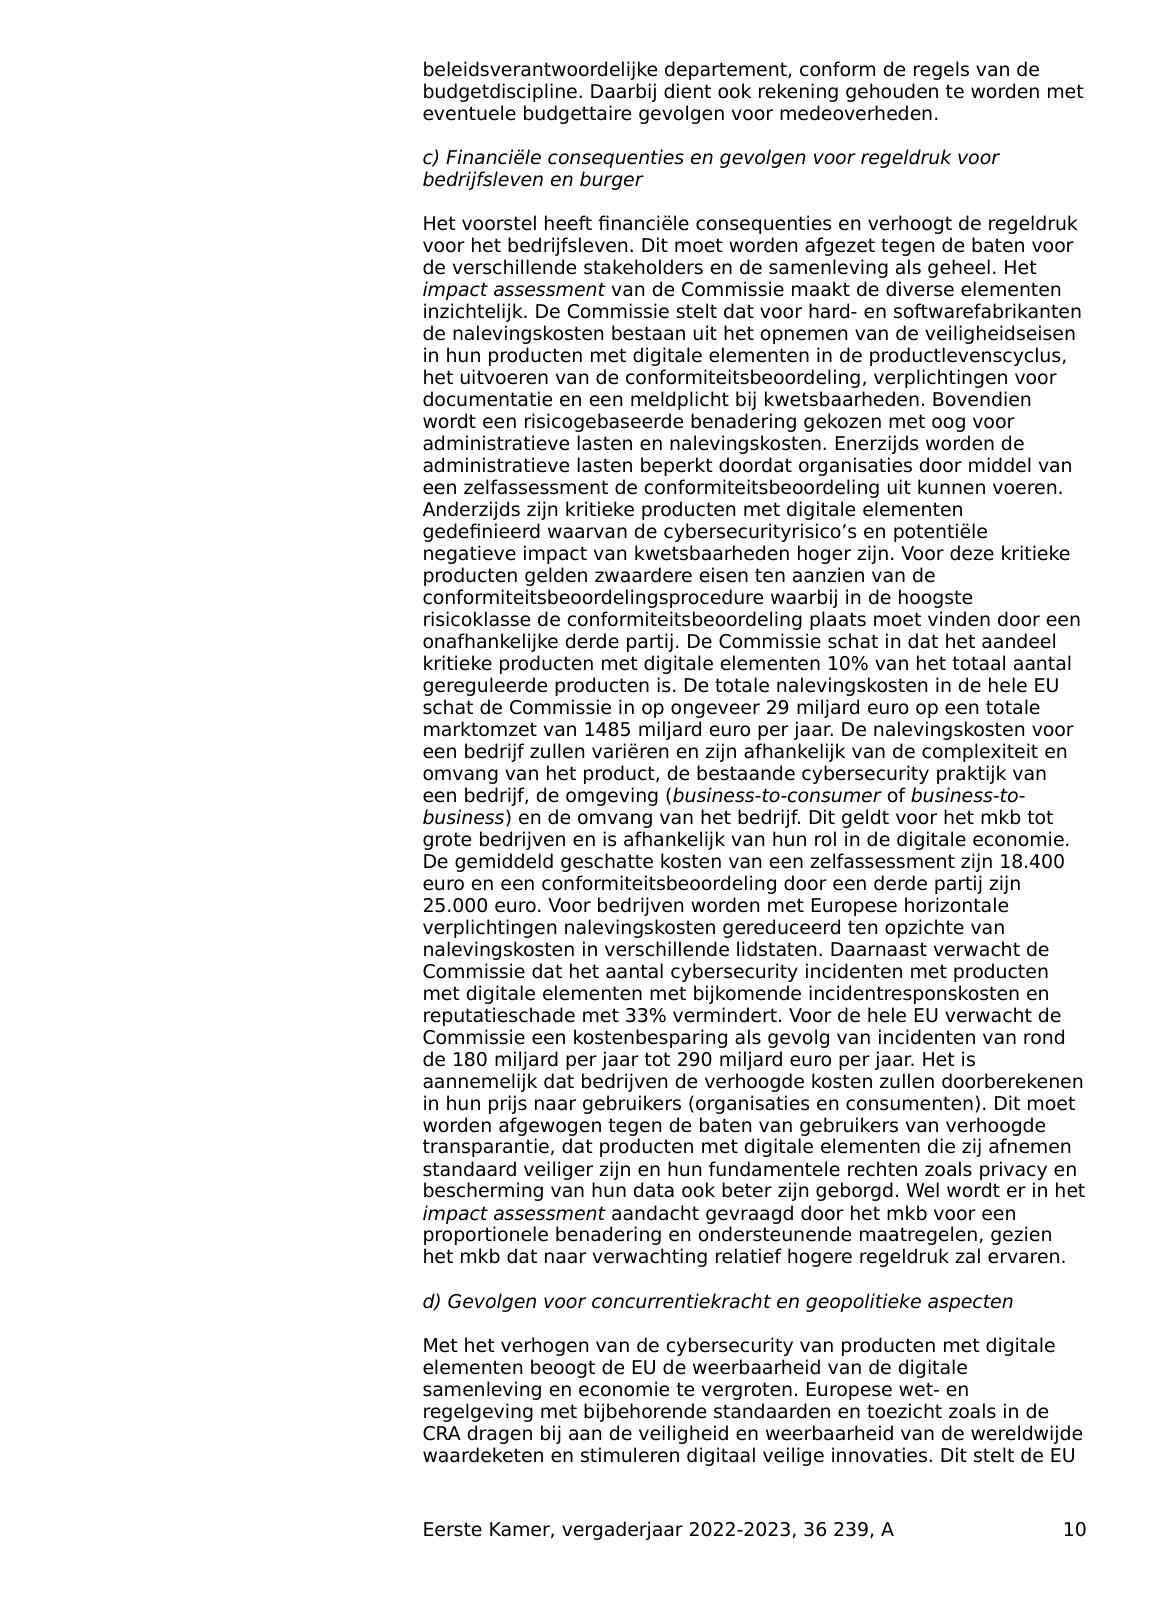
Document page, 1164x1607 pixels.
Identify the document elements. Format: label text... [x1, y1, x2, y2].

text Het voorstel heeft financiële consequenties en verhoogt de regeldruk voor het bedrijfsleven. Dit moet worden afgezet tegen de baten voor de verschillende stakeholders en de samenleving als geheel. Het impact assessment van de Commissie maakt de diverse elementen inzichtelijk. De Commissie stelt dat voor hard- en softwarefabrikanten de nalevingskosten bestaan uit het opnemen van de veiligheidseisen in hun producten met digitale elementen in de productlevenscyclus, het uitvoeren van de conformiteitsbeoordeling, verplichtingen voor documentatie en een meldplicht bij kwetsbaarheden. Bovendien wordt een risicogebaseerde benadering gekozen met oog voor administratieve lasten en nalevingskosten. Enerzijds worden de administratieve lasten beperkt doordat organisaties door middel van een zelfassessment de conformiteitsbeoordeling uit kunnen voeren. Anderzijds zijn kritieke producten met digitale elementen gedefinieerd waarvan de cybersecurityrisico’s en potentiële negatieve impact van kwetsbaarheden hoger zijn. Voor deze kritieke producten gelden zwaardere eisen ten aanzien van de conformiteitsbeoordelingsprocedure waarbij in de hoogste risicoklasse de conformiteitsbeoordeling plaats moet vinden door een onafhankelijke derde partij. De Commissie schat in dat het aandeel kritieke producten met digitale elementen 10% van het totaal aantal gereguleerde producten is. De totale nalevingskosten in de hele EU schat de Commissie in op ongeveer 29 miljard euro op een totale marktomzet van 1485 miljard euro per jaar. De nalevingskosten voor een bedrijf zullen variëren en zijn afhankelijk van de complexiteit en omvang van het product, de bestaande cybersecurity praktijk van een bedrijf, de omgeving (business-to-consumer of business-to-business) en de omvang van het bedrijf. Dit geldt voor het mkb tot grote bedrijven en is afhankelijk van hun rol in de digitale economie. De gemiddeld geschatte kosten van een zelfassessment zijn 18.400 euro en een conformiteitsbeoordeling door een derde partij zijn 25.000 euro. Voor bedrijven worden met Europese horizontale verplichtingen nalevingskosten gereduceerd ten opzichte van nalevingskosten in verschillende lidstaten. Daarnaast verwacht de Commissie dat het aantal cybersecurity incidenten met producten met digitale elementen met bijkomende incidentresponskosten en reputatieschade met 33% vermindert. Voor de hele EU verwacht de Commissie een kostenbesparing als gevolg van incidenten van rond de 180 miljard per jaar tot 290 miljard euro per jaar. Het is aannemelijk dat bedrijven de verhoogde kosten zullen doorberekenen in hun prijs naar gebruikers (organisaties en consumenten). Dit moet worden afgewogen tegen de baten van gebruikers van verhoogde transparantie, dat producten met digitale elementen die zij afnemen standaard veiliger zijn en hun fundamentele rechten zoals privacy en bescherming van hun data ook beter zijn geborgd. Wel wordt er in het impact assessment aandacht gevraagd door het mkb voor een proportionele benadering en ondersteunende maatregelen, gezien het mkb dat naar verwachting relatief hogere regeldruk zal ervaren. [422, 213, 1087, 1268]
subtitle d) Gevolgen voor concurrentiekracht en geopolitieke aspecten [422, 1291, 1087, 1312]
subtitle c) Financiële consequenties en gevolgen voor regeldruk voor bedrijfsleven en burger [422, 147, 1087, 191]
text beleidsverantwoordelijke departement, conform de regels van de budgetdiscipline. Daarbij dient ook rekening gehouden te worden met eventuele budgettaire gevolgen voor medeoverheden. [422, 59, 1087, 125]
text Met het verhogen van de cybersecurity van producten met digitale elementen beoogt de EU de weerbaarheid van de digitale samenleving en economie te vergroten. Europese wet- en regelgeving met bijbehorende standaarden en toezicht zoals in de CRA dragen bij aan de veiligheid en weerbaarheid van de wereldwijde waardeketen en stimuleren digitaal veilige innovaties. Dit stelt de EU [422, 1335, 1087, 1467]
